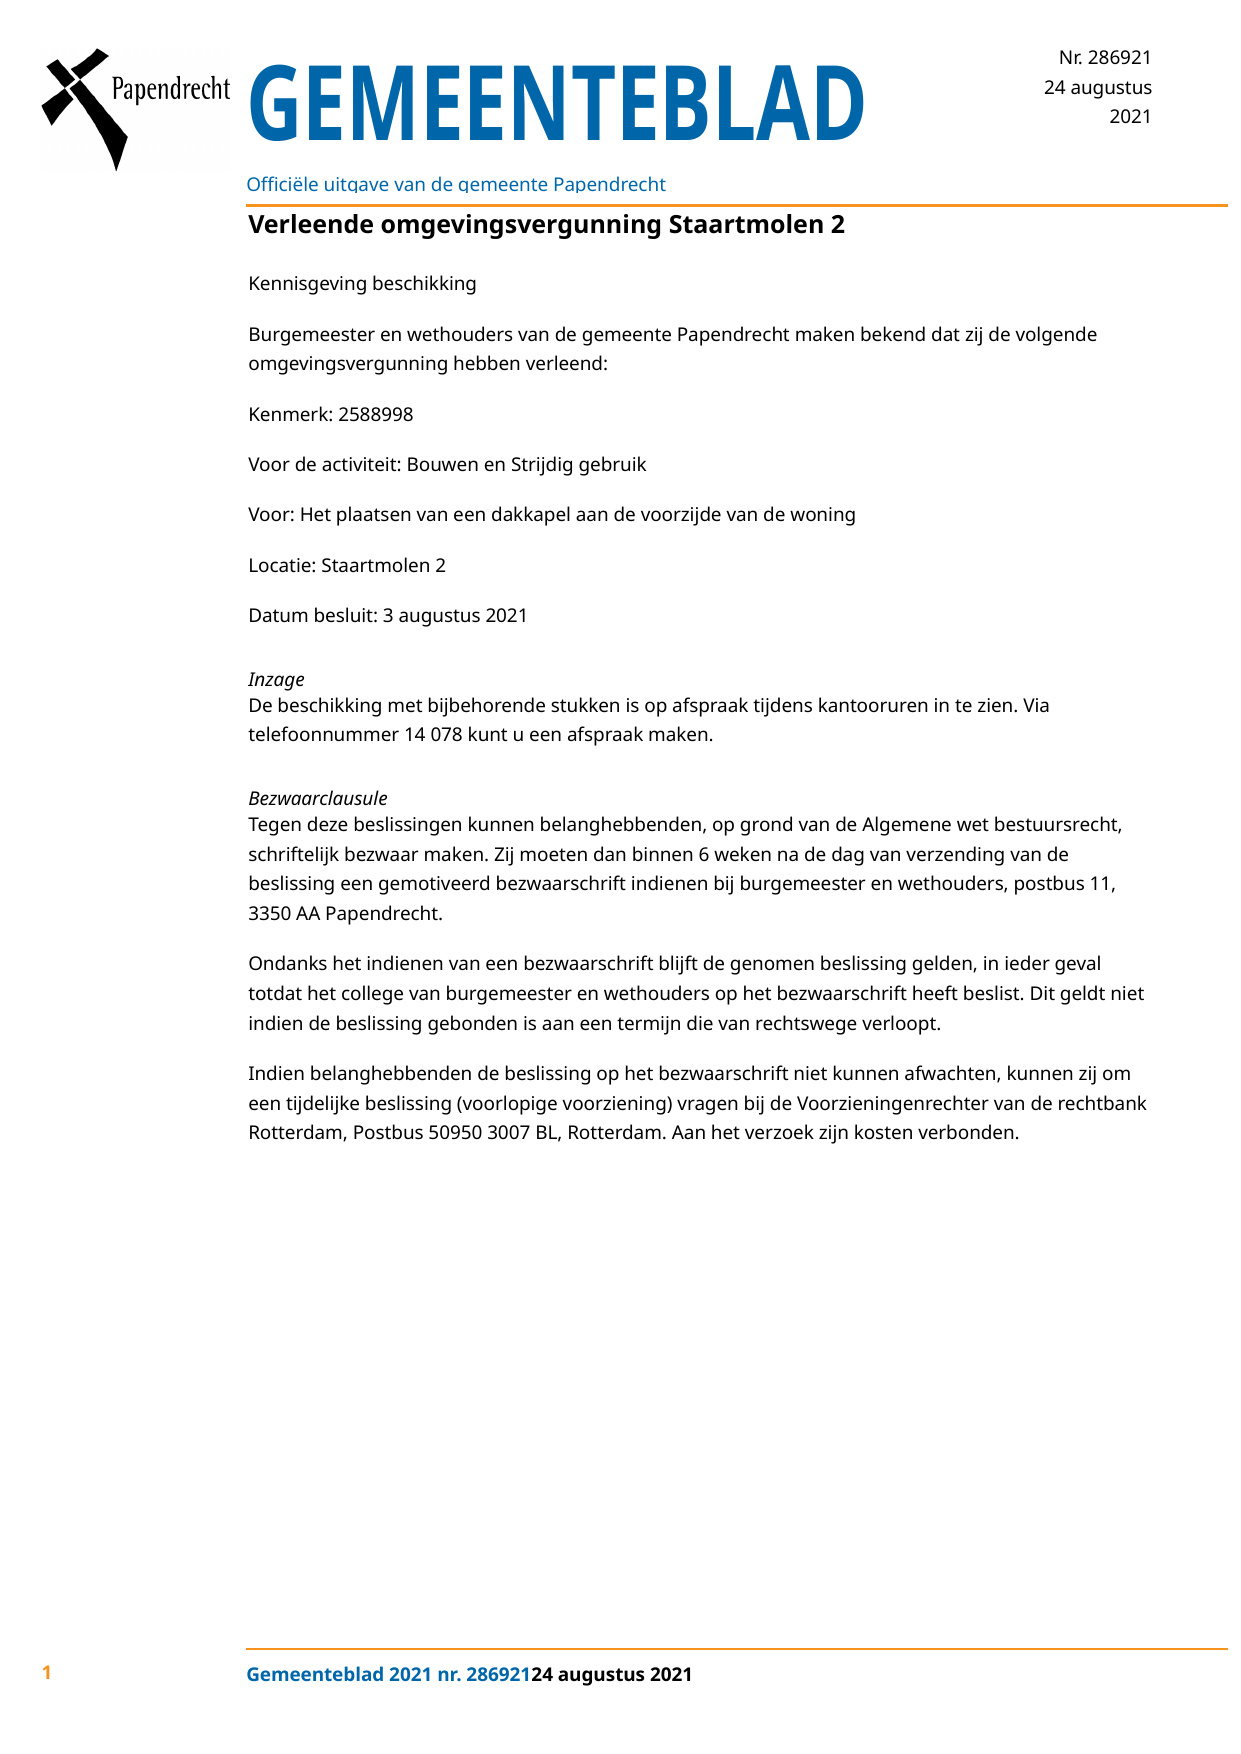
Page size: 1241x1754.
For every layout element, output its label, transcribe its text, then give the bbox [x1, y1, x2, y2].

text Tegen deze beslissingen kunnen belanghebbenden, op grond van de Algemene wet bestuursrecht, schriftelijk bezwaar maken. Zij moeten dan binnen 6 weken na de dag van verzending van de beslissing een gemotiveerd bezwaarschrift indienen bij burgemeester en wethouders, postbus 11, 3350 AA Papendrecht. [248, 811, 1152, 926]
text Ondanks het indienen van een bezwaarschrift blijft de genomen beslissing gelden, in ieder geval totdat het college van burgemeester en wethouders op het bezwaarschrift heeft beslist. Dit geldt niet indien de beslissing gebonden is aan een termijn die van rechtswege verloopt. [248, 951, 1152, 1035]
text Locatie: Staartmolen 2 [248, 552, 1152, 578]
text Kennisgeving beschikking [248, 270, 1152, 296]
text Burgemeester en wethouders van de gemeente Papendrecht maken bekend dat zij de volgende omgevingsvergunning hebben verleend: [248, 321, 1152, 376]
text De beschikking met bijbehorende stukken is op afspraak tijdens kantooruren in te zien. Via telefoonnummer 14 078 kunt u een afspraak maken. [248, 692, 1152, 747]
text Bezwaarclausule [248, 786, 1152, 811]
text Voor de activiteit: Bouwen en Strijdig gebruik [248, 451, 1152, 477]
picture [41, 47, 231, 172]
text Indien belanghebbenden de beslissing op het bezwaarschrift niet kunnen afwachten, kunnen zij om een tijdelijke beslissing (voorlopige voorziening) vragen bij de Voorzieningenrechter van de rechtbank Rotterdam, Postbus 50950 3007 BL, Rotterdam. Aan het verzoek zijn kosten verbonden. [248, 1060, 1152, 1145]
text Verleende omgevingsvergunning Staartmolen 2 [248, 207, 1152, 241]
text Inzage [248, 666, 1152, 692]
text Voor: Het plaatsen van een dakkapel aan de voorzijde van de woning [248, 502, 1152, 527]
text Datum besluit: 3 augustus 2021 [248, 602, 1152, 628]
text Kenmerk: 2588998 [248, 401, 1152, 426]
